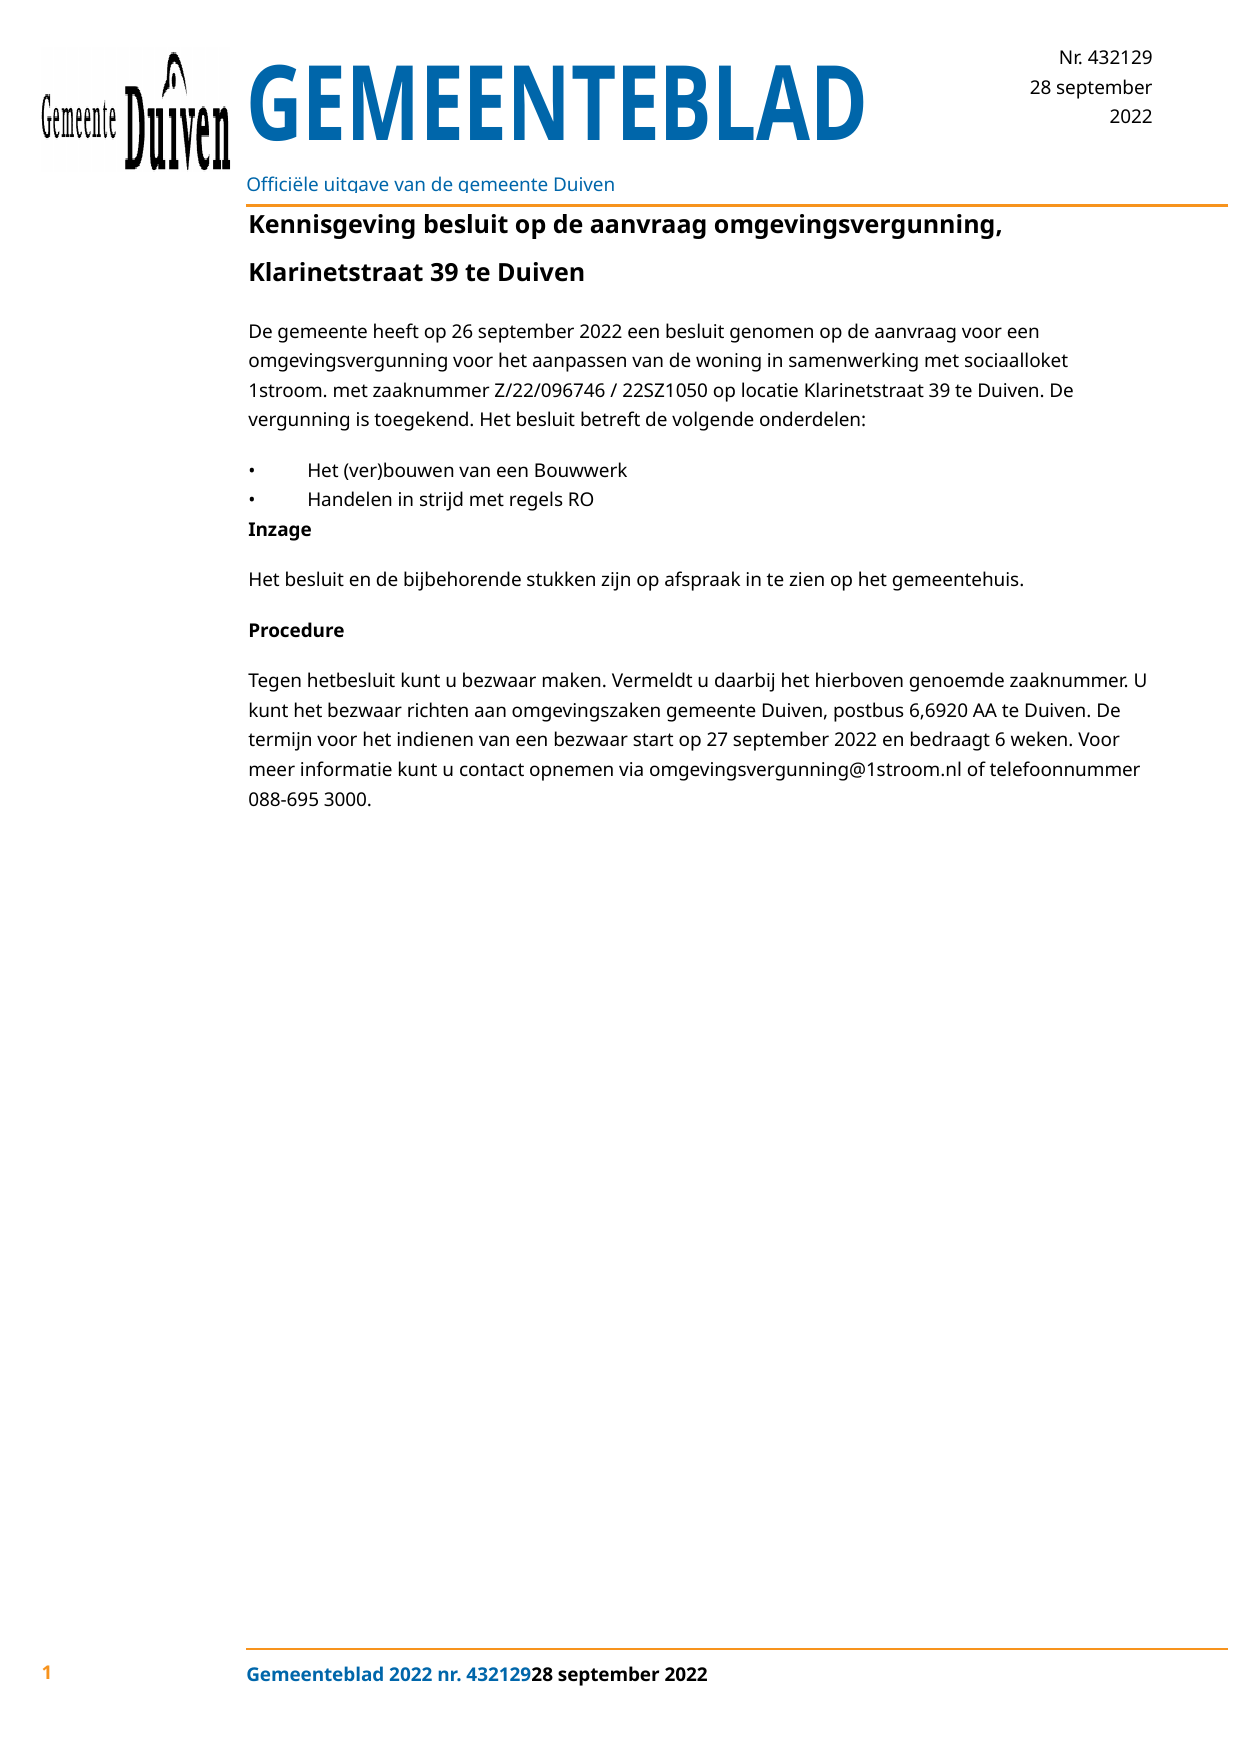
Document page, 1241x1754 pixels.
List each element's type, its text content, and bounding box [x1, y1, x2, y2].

text De gemeente heeft op 26 september 2022 een besluit genomen op de aanvraag voor een omgevingsvergunning voor het aanpassen van de woning in samenwerking met sociaalloket 1stroom. met zaaknummer Z/22/096746 / 22SZ1050 op locatie Klarinetstraat 39 te Duiven. De vergunning is toegekend. Het besluit betreft de volgende onderdelen: [248, 318, 1152, 432]
text Procedure [248, 617, 1152, 643]
text Het besluit en de bijbehorende stukken zijn op afspraak in te zien op het gemeentehuis. [248, 567, 1152, 592]
picture [41, 47, 231, 172]
list Handelen in strijd met regels RO [248, 487, 1152, 512]
text Kennisgeving besluit op de aanvraag omgevingsvergunning, Klarinetstraat 39 te Duiven [248, 207, 1152, 288]
text Inzage [248, 516, 1152, 542]
list Het (ver)bouwen van een Bouwwerk [248, 457, 1152, 483]
text Tegen hetbesluit kunt u bezwaar maken. Vermeldt u daarbij het hierboven genoemde zaaknummer. U kunt het bezwaar richten aan omgevingszaken gemeente Duiven, postbus 6,6920 AA te Duiven. De termijn voor het indienen van een bezwaar start op 27 september 2022 en bedraagt 6 weken. Voor meer informatie kunt u contact opnemen via omgevingsvergunning@1stroom.nl of telefoonnummer 088-695 3000. [248, 667, 1152, 812]
